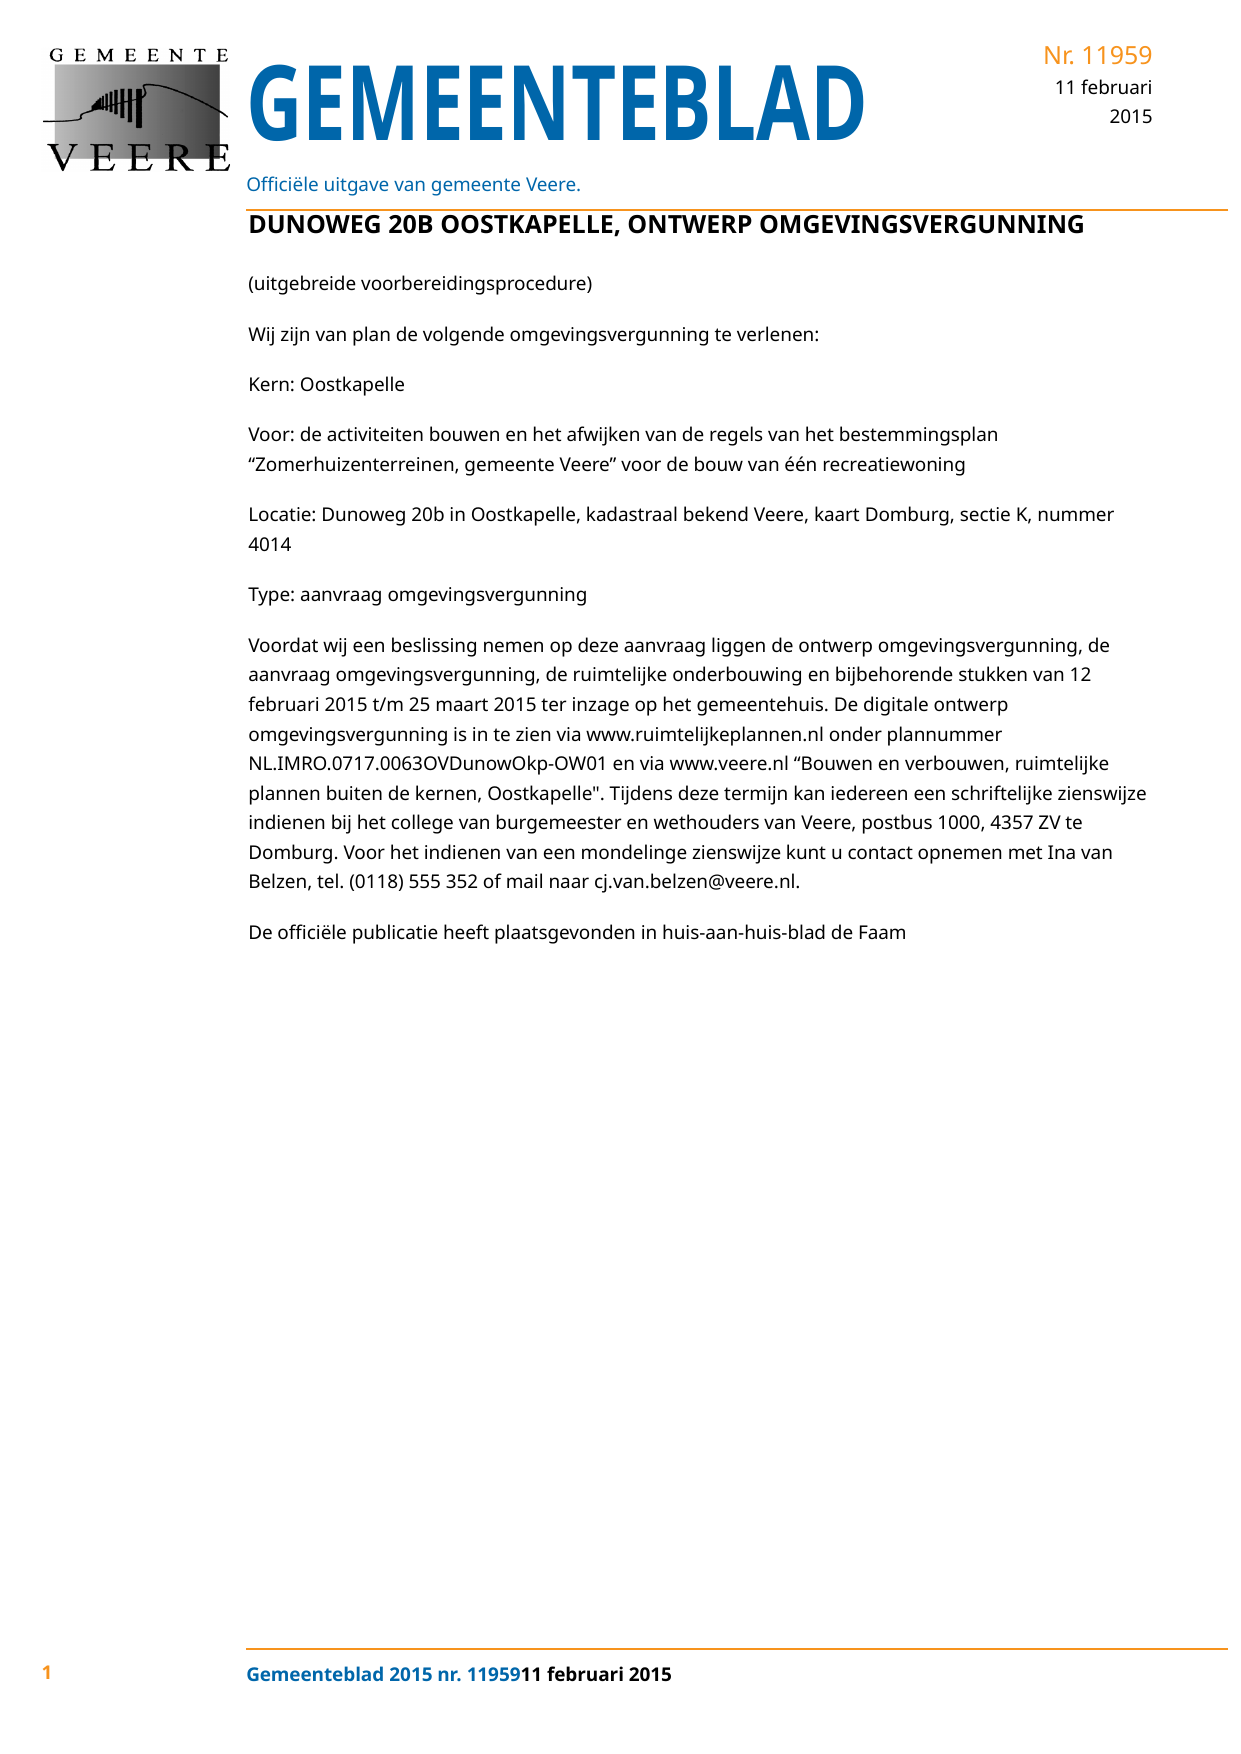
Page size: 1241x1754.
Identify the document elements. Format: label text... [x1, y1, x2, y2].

text De officiële publicatie heeft plaatsgevonden in huis-aan-huis-blad de Faam [248, 919, 1152, 945]
text (uitgebreide voorbereidingsprocedure) [248, 270, 1152, 296]
text Type: aanvraag omgevingsvergunning [248, 582, 1152, 607]
text Locatie: Dunoweg 20b in Oostkapelle, kadastraal bekend Veere, kaart Domburg, sectie K, nummer 4014 [248, 502, 1152, 557]
text Voor: de activiteiten bouwen en het afwijken van de regels van het bestemmingsplan “Zomerhuizenterreinen, gemeente Veere” voor de bouw van één recreatiewoning [248, 422, 1152, 477]
text DUNOWEG 20B OOSTKAPELLE, ONTWERP OMGEVINGSVERGUNNING [248, 211, 1152, 241]
picture [41, 47, 231, 172]
text Wij zijn van plan de volgende omgevingsvergunning te verlenen: [248, 321, 1152, 346]
text Kern: Oostkapelle [248, 371, 1152, 397]
text Voordat wij een beslissing nemen op deze aanvraag liggen de ontwerp omgevingsvergunning, de aanvraag omgevingsvergunning, de ruimtelijke onderbouwing en bijbehorende stukken van 12 februari 2015 t/m 25 maart 2015 ter inzage op het gemeentehuis. De digitale ontwerp omgevingsvergunning is in te zien via www.ruimtelijkeplannen.nl onder plannummer NL.IMRO.0717.0063OVDunowOkp-OW01 en via www.veere.nl “Bouwen en verbouwen, ruimtelijke plannen buiten de kernen, Oostkapelle". Tijdens deze termijn kan iedereen een schriftelijke zienswijze indienen bij het college van burgemeester en wethouders van Veere, postbus 1000, 4357 ZV te Domburg. Voor het indienen van een mondelinge zienswijze kunt u contact opnemen met Ina van Belzen, tel. (0118) 555 352 of mail naar cj.van.belzen@veere.nl. [248, 632, 1152, 894]
